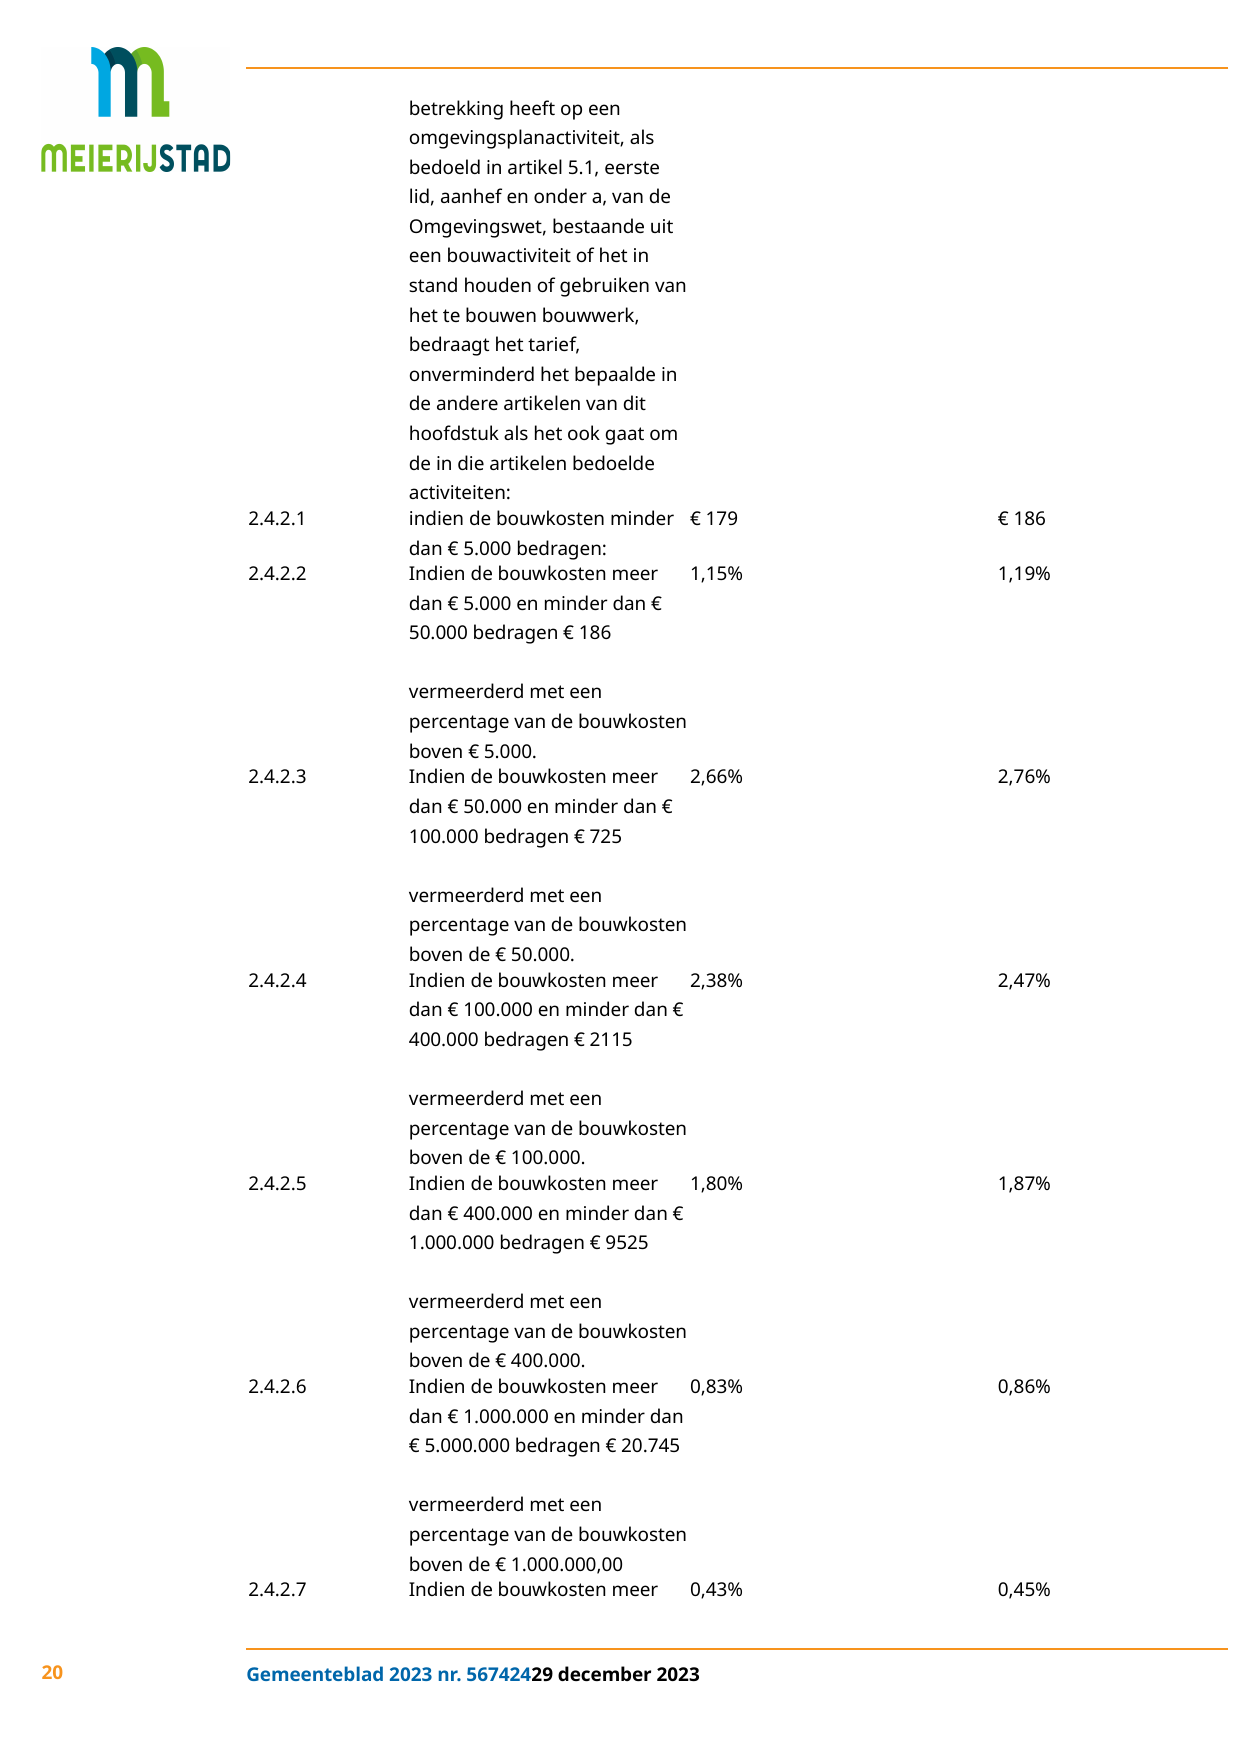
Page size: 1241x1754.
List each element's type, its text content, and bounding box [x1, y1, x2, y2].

table_cell Indien de bouwkosten meer dan € 5.000 en minder dan € 50.000 bedragen € 186 vermeerderd met een percentage van de bouwkosten boven € 5.000. [409, 560, 690, 764]
table_cell Indien de bouwkosten meer [409, 1577, 690, 1602]
table_cell [690, 95, 998, 505]
table_cell 2.4.2.5 [248, 1170, 409, 1373]
table_cell 2,47% [998, 967, 1152, 1170]
table_cell 0,45% [998, 1577, 1152, 1602]
table_cell 1,87% [998, 1170, 1152, 1373]
table_cell 2,38% [690, 967, 998, 1170]
table_cell [248, 95, 409, 505]
table_cell Indien de bouwkosten meer dan € 1.000.000 en minder dan € 5.000.000 bedragen € 20.745 vermeerderd met een percentage van de bouwkosten boven de € 1.000.000,00 [409, 1373, 690, 1577]
table_cell 0,43% [690, 1577, 998, 1602]
table_cell 2.4.2.1 [248, 505, 409, 560]
table_cell 2,76% [998, 764, 1152, 967]
table_cell € 186 [998, 505, 1152, 560]
table_cell Indien de bouwkosten meer dan € 50.000 en minder dan € 100.000 bedragen € 725 vermeerderd met een percentage van de bouwkosten boven de € 50.000. [409, 764, 690, 967]
table_cell Indien de bouwkosten meer dan € 400.000 en minder dan € 1.000.000 bedragen € 9525 vermeerderd met een percentage van de bouwkosten boven de € 400.000. [409, 1170, 690, 1373]
table_cell 2.4.2.4 [248, 967, 409, 1170]
table_cell Indien de bouwkosten meer dan € 100.000 en minder dan € 400.000 bedragen € 2115 vermeerderd met een percentage van de bouwkosten boven de € 100.000. [409, 967, 690, 1170]
table_cell 2.4.2.7 [248, 1577, 409, 1602]
table_cell betrekking heeft op een omgevingsplanactiviteit, als bedoeld in artikel 5.1, eerste lid, aanhef en onder a, van de Omgevingswet, bestaande uit een bouwactiviteit of het in stand houden of gebruiken van het te bouwen bouwwerk, bedraagt het tarief, onverminderd het bepaalde in de andere artikelen van dit hoofdstuk als het ook gaat om de in die artikelen bedoelde activiteiten: [409, 95, 690, 505]
table_cell [998, 95, 1152, 505]
table_cell 2.4.2.3 [248, 764, 409, 967]
table_cell 2.4.2.2 [248, 560, 409, 764]
table_cell 2,66% [690, 764, 998, 967]
table_cell 2.4.2.6 [248, 1373, 409, 1577]
table_cell 1,15% [690, 560, 998, 764]
table_cell 1,19% [998, 560, 1152, 764]
table_cell € 179 [690, 505, 998, 560]
picture [41, 47, 231, 172]
table_cell 0,83% [690, 1373, 998, 1577]
table_cell 0,86% [998, 1373, 1152, 1577]
table_cell indien de bouwkosten minder dan € 5.000 bedragen: [409, 505, 690, 560]
table_cell 1,80% [690, 1170, 998, 1373]
